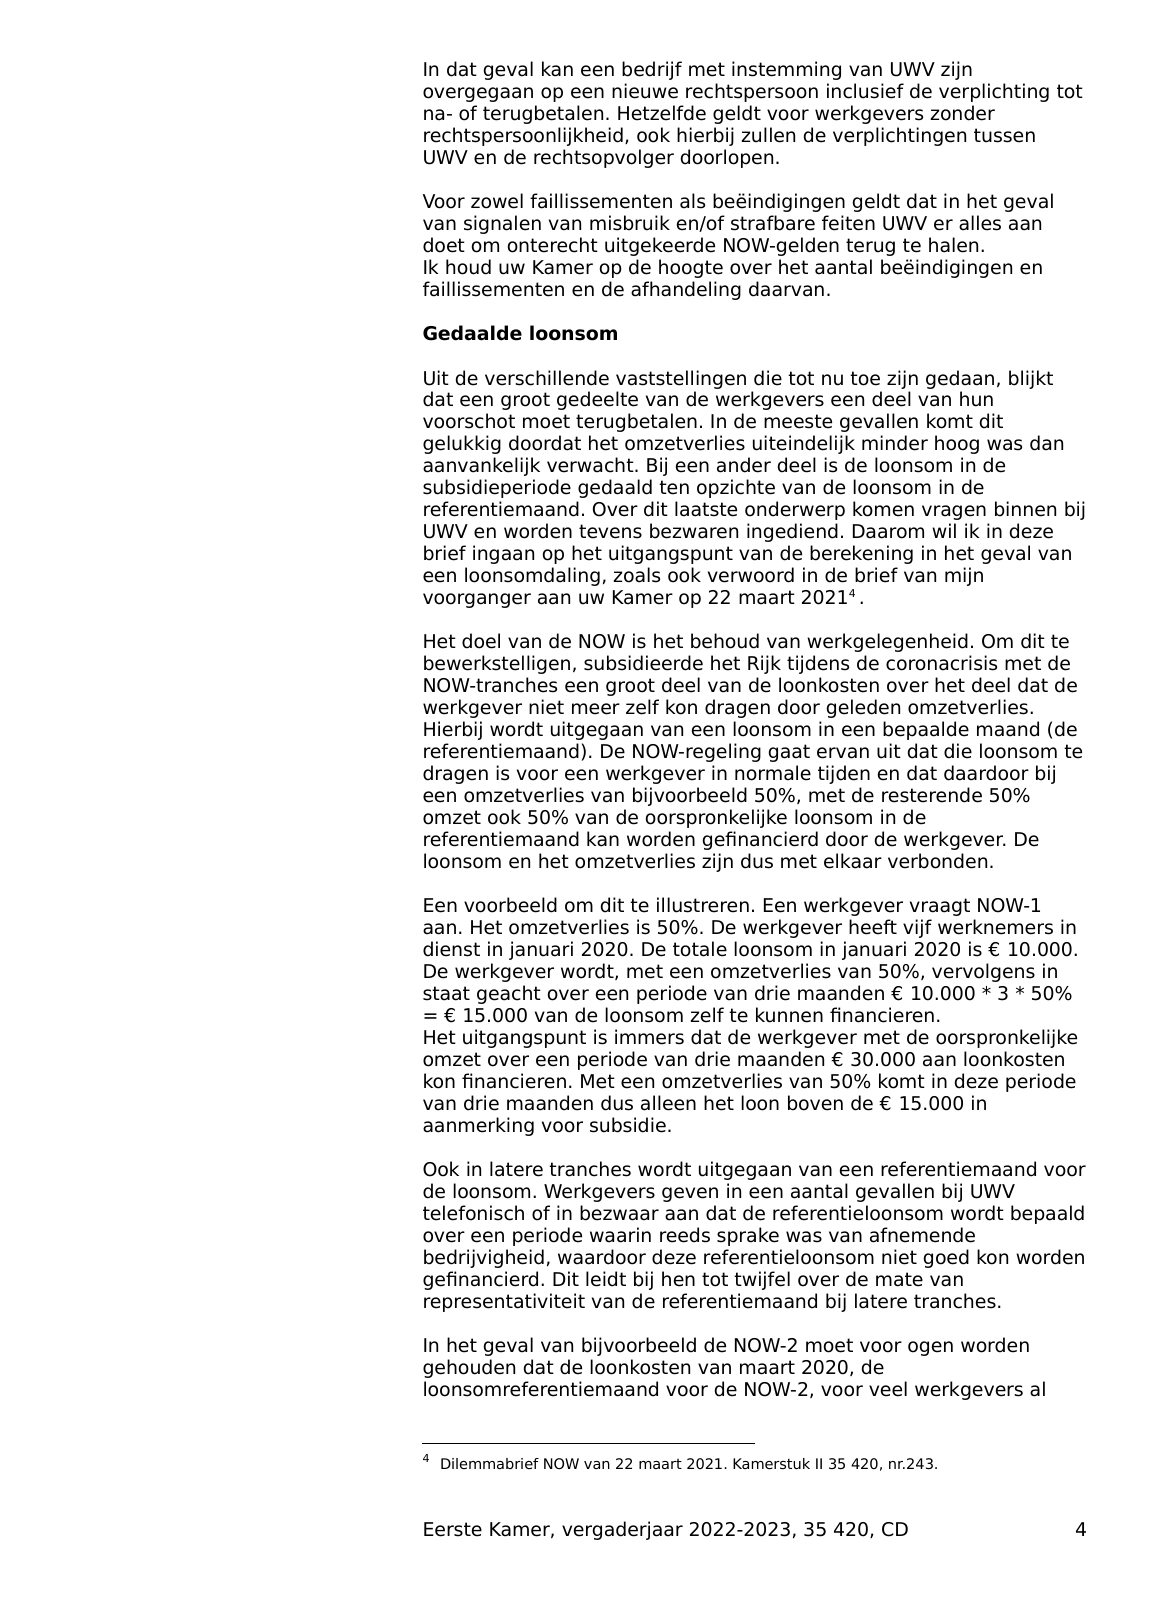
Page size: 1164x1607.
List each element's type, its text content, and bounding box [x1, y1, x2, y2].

text Het doel van de NOW is het behoud van werkgelegenheid. Om dit te bewerkstelligen, subsidieerde het Rijk tijdens de coronacrisis met de NOW-tranches een groot deel van de loonkosten over het deel dat de werkgever niet meer zelf kon dragen door geleden omzetverlies. Hierbij wordt uitgegaan van een loonsom in een bepaalde maand (de referentiemaand). De NOW-regeling gaat ervan uit dat die loonsom te dragen is voor een werkgever in normale tijden en dat daardoor bij een omzetverlies van bijvoorbeeld 50%, met de resterende 50% omzet ook 50% van de oorspronkelijke loonsom in de referentiemaand kan worden gefinancierd door de werkgever. De loonsom en het omzetverlies zijn dus met elkaar verbonden. [422, 631, 1087, 873]
text Voor zowel faillissementen als beëindigingen geldt dat in het geval van signalen van misbruik en/of strafbare feiten UWV er alles aan doet om onterecht uitgekeerde NOW-gelden terug te halen. [422, 191, 1087, 257]
text Het uitgangspunt is immers dat de werkgever met de oorspronkelijke omzet over een periode van drie maanden € 30.000 aan loonkosten kon financieren. Met een omzetverlies van 50% komt in deze periode van drie maanden dus alleen het loon boven de € 15.000 in aanmerking voor subsidie. [422, 1027, 1087, 1137]
text Ik houd uw Kamer op de hoogte over het aantal beëindigingen en faillissementen en de afhandeling daarvan. [422, 257, 1087, 301]
text Dilemmabrief NOW van 22 maart 2021. Kamerstuk II 35 420, nr.243. [422, 1452, 1087, 1474]
text Ook in latere tranches wordt uitgegaan van een referentiemaand voor de loonsom. Werkgevers geven in een aantal gevallen bij UWV telefonisch of in bezwaar aan dat de referentieloonsom wordt bepaald over een periode waarin reeds sprake was van afnemende bedrijvigheid, waardoor deze referentieloonsom niet goed kon worden gefinancierd. Dit leidt bij hen tot twijfel over de mate van representativiteit van de referentiemaand bij latere tranches. [422, 1159, 1087, 1313]
text Een voorbeeld om dit te illustreren. Een werkgever vraagt NOW-1 aan. Het omzetverlies is 50%. De werkgever heeft vijf werknemers in dienst in januari 2020. De totale loonsom in januari 2020 is € 10.000. De werkgever wordt, met een omzetverlies van 50%, vervolgens in staat geacht over een periode van drie maanden € 10.000 * 3 * 50% = € 15.000 van de loonsom zelf te kunnen financieren. [422, 895, 1087, 1027]
subtitle Gedaalde loonsom [422, 323, 1087, 345]
text In dat geval kan een bedrijf met instemming van UWV zijn overgegaan op een nieuwe rechtspersoon inclusief de verplichting tot na- of terugbetalen. Hetzelfde geldt voor werkgevers zonder rechtspersoonlijkheid, ook hierbij zullen de verplichtingen tussen UWV en de rechtsopvolger doorlopen. [422, 59, 1087, 169]
text In het geval van bijvoorbeeld de NOW-2 moet voor ogen worden gehouden dat de loonkosten van maart 2020, de loonsomreferentiemaand voor de NOW-2, voor veel werkgevers al [422, 1335, 1087, 1401]
text Uit de verschillende vaststellingen die tot nu toe zijn gedaan, blijkt dat een groot gedeelte van de werkgevers een deel van hun voorschot moet terugbetalen. In de meeste gevallen komt dit gelukkig doordat het omzetverlies uiteindelijk minder hoog was dan aanvankelijk verwacht. Bij een ander deel is de loonsom in de subsidieperiode gedaald ten opzichte van de loonsom in de referentiemaand. Over dit laatste onderwerp komen vragen binnen bij UWV en worden tevens bezwaren ingediend. Daarom wil ik in deze brief ingaan op het uitgangspunt van de berekening in het geval van een loonsomdaling, zoals ook verwoord in de brief van mijn voorganger aan uw Kamer op 22 maart 2021. [422, 367, 1087, 609]
